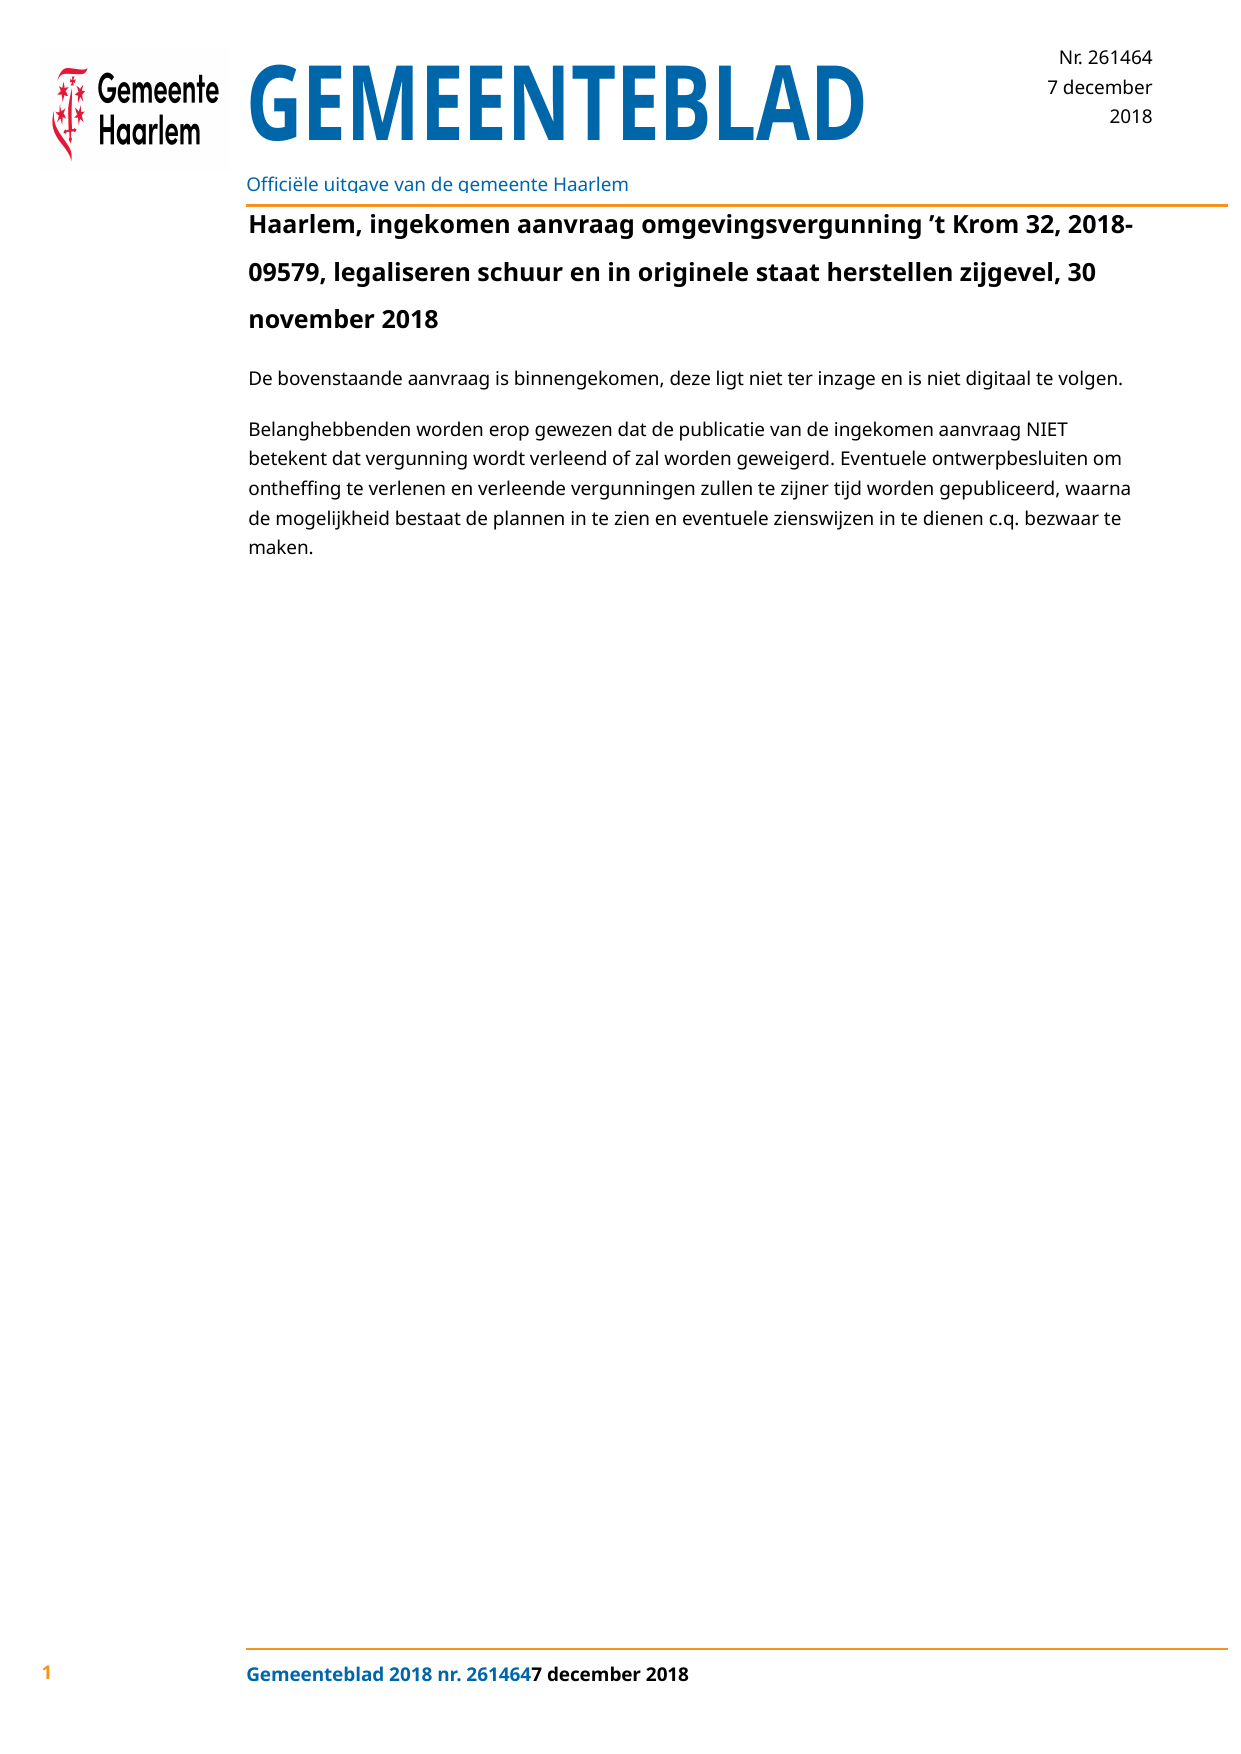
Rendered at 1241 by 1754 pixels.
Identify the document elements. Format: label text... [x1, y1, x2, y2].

picture [41, 47, 231, 172]
text De bovenstaande aanvraag is binnengekomen, deze ligt niet ter inzage en is niet digitaal te volgen. [248, 366, 1152, 391]
text Belanghebbenden worden erop gewezen dat de publicatie van de ingekomen aanvraag NIET betekent dat vergunning wordt verleend of zal worden geweigerd. Eventuele ontwerpbesluiten om ontheffing te verlenen en verleende vergunningen zullen te zijner tijd worden gepubliceerd, waarna de mogelijkheid bestaat de plannen in te zien en eventuele zienswijzen in te dienen c.q. bezwaar te maken. [248, 416, 1152, 560]
text Haarlem, ingekomen aanvraag omgevingsvergunning ’t Krom 32, 2018-09579, legaliseren schuur en in originele staat herstellen zijgevel, 30 november 2018 [248, 207, 1152, 336]
